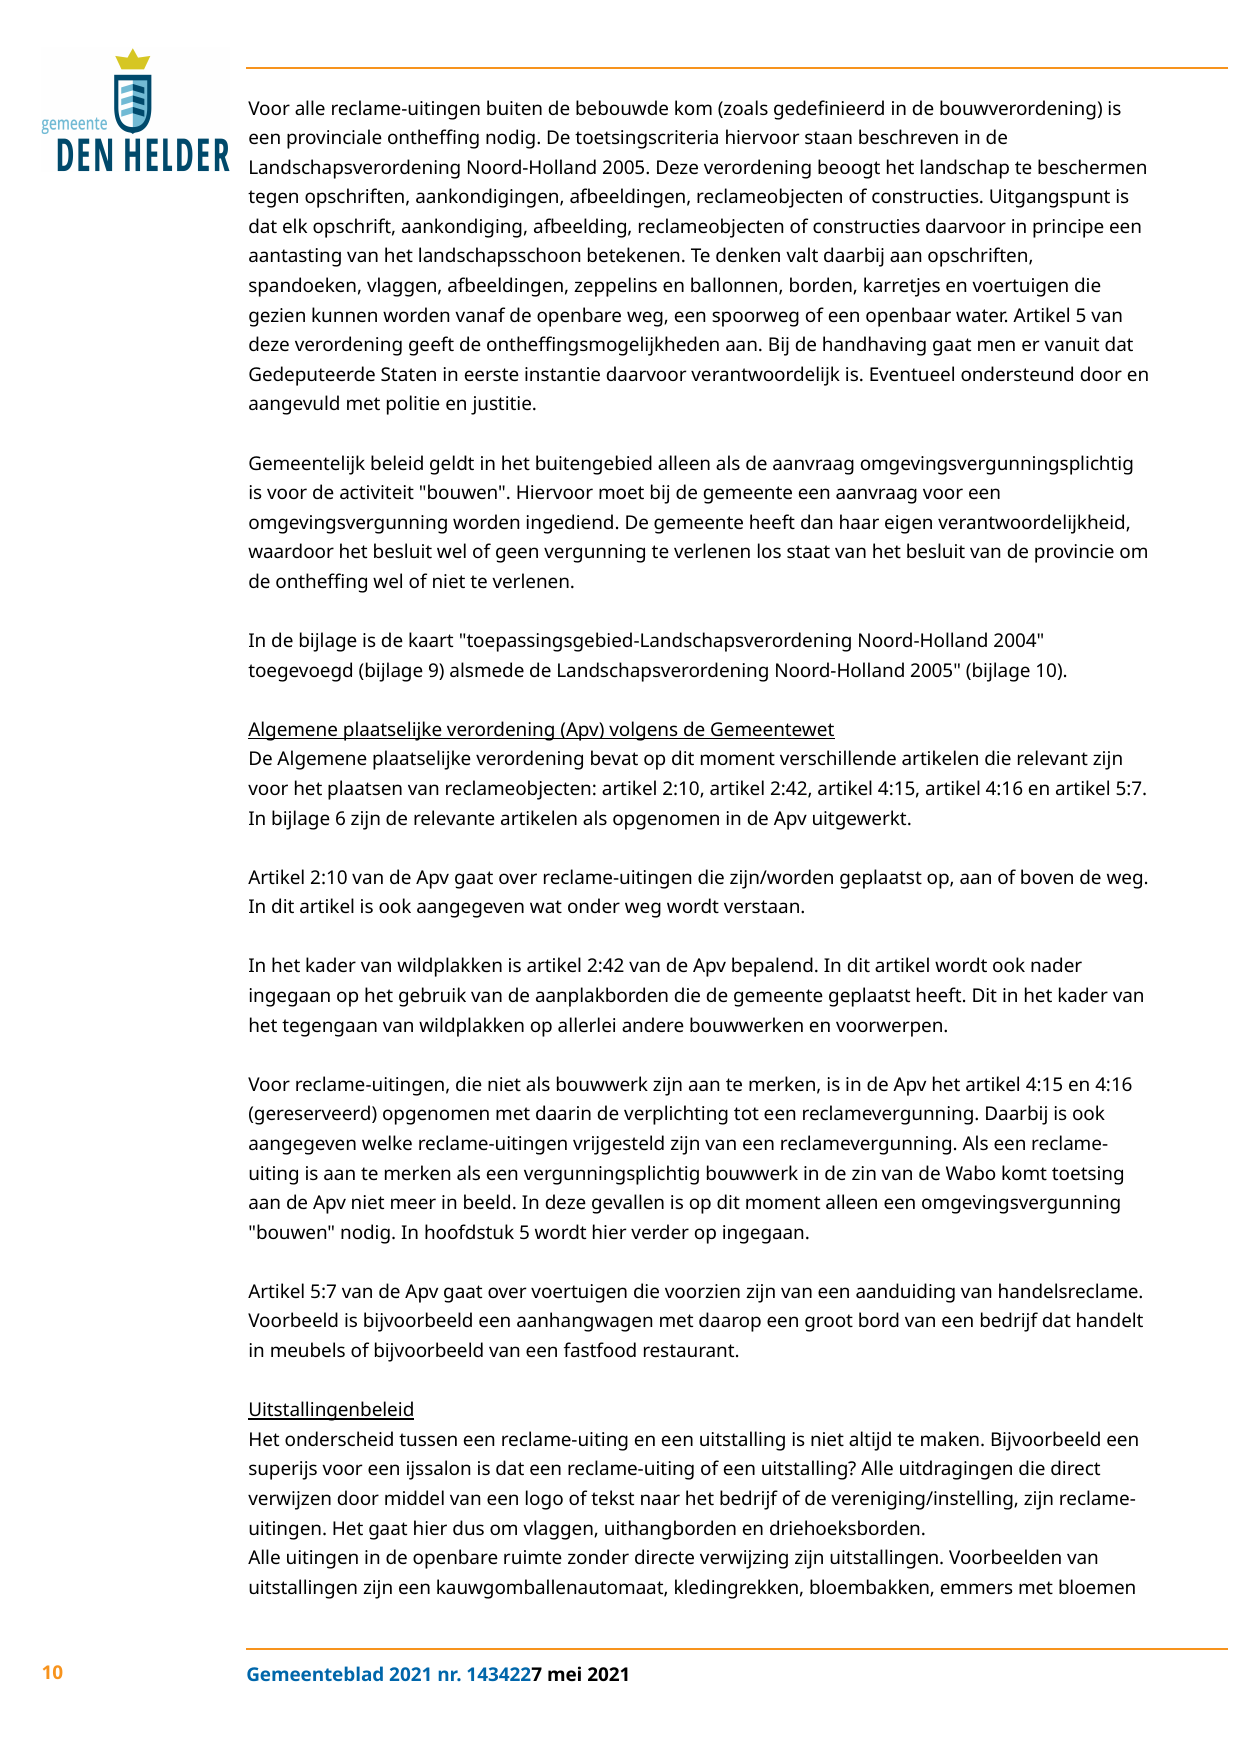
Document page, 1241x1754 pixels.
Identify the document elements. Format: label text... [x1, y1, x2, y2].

picture [41, 47, 231, 172]
text Artikel 2:10 van de Apv gaat over reclame-uitingen die zijn/worden geplaatst op, aan of boven de weg. In dit artikel is ook aangegeven wat onder weg wordt verstaan. [248, 864, 1152, 919]
picture [63, 144, 68, 165]
text Artikel 5:7 van de Apv gaat over voertuigen die voorzien zijn van een aanduiding van handelsreclame. Voorbeeld is bijvoorbeeld een aanhangwagen met daarop een groot bord van een bedrijf dat handelt in meubels of bijvoorbeeld van een fastfood restaurant. [248, 1278, 1152, 1363]
text Voor alle reclame-uitingen buiten de bebouwde kom (zoals gedefinieerd in de bouwverordening) is een provinciale ontheffing nodig. De toetsingscriteria hiervoor staan beschreven in de Landschapsverordening Noord-Holland 2005. Deze verordening beoogt het landschap te beschermen tegen opschriften, aankondigingen, afbeeldingen, reclameobjecten of constructies. Uitgangspunt is dat elk opschrift, aankondiging, afbeelding, reclameobjecten of constructies daarvoor in principe een aantasting van het landschapsschoon betekenen. Te denken valt daarbij aan opschriften, spandoeken, vlaggen, afbeeldingen, zeppelins en ballonnen, borden, karretjes en voertuigen die gezien kunnen worden vanaf de openbare weg, een spoorweg of een openbaar water. Artikel 5 van deze verordening geeft de ontheffingsmogelijkheden aan. Bij de handhaving gaat men er vanuit dat Gedeputeerde Staten in eerste instantie daarvoor verantwoordelijk is. Eventueel ondersteund door en aangevuld met politie en justitie. [248, 95, 1152, 416]
text Gemeentelijk beleid geldt in het buitengebied alleen als de aanvraag omgevingsvergunningsplichtig is voor de activiteit "bouwen". Hiervoor moet bij de gemeente een aanvraag voor een omgevingsvergunning worden ingediend. De gemeente heeft dan haar eigen verantwoordelijkheid, waardoor het besluit wel of geen vergunning te verlenen los staat van het besluit van de provincie om de ontheffing wel of niet te verlenen. [248, 450, 1152, 594]
text Het onderscheid tussen een reclame-uiting en een uitstalling is niet altijd te maken. Bijvoorbeeld een superijs voor een ijssalon is dat een reclame-uiting of een uitstalling? Alle uitdragingen die direct verwijzen door middel van een logo of tekst naar het bedrijf of de vereniging/instelling, zijn reclame-uitingen. Het gaat hier dus om vlaggen, uithangborden en driehoeksborden. [248, 1426, 1152, 1541]
text Alle uitingen in de openbare ruimte zonder directe verwijzing zijn uitstallingen. Voorbeelden van uitstallingen zijn een kauwgomballenautomaat, kledingrekken, bloembakken, emmers met bloemen [248, 1544, 1152, 1600]
text In de bijlage is de kaart "toepassingsgebied-Landschapsverordening Noord-Holland 2004" toegevoegd (bijlage 9) alsmede de Landschapsverordening Noord-Holland 2005" (bijlage 10). [248, 627, 1152, 683]
text De Algemene plaatselijke verordening bevat op dit moment verschillende artikelen die relevant zijn voor het plaatsen van reclameobjecten: artikel 2:10, artikel 2:42, artikel 4:15, artikel 4:16 en artikel 5:7. In bijlage 6 zijn de relevante artikelen als opgenomen in de Apv uitgewerkt. [248, 746, 1152, 831]
text Algemene plaatselijke verordening (Apv) volgens de Gemeentewet [248, 716, 1152, 742]
picture [130, 157, 135, 172]
picture [100, 154, 106, 172]
picture [182, 144, 187, 165]
text In het kader van wildplakken is artikel 2:42 van de Apv bepalend. In dit artikel wordt ook nader ingegaan op het gebruik van de aanplakborden die de gemeente geplaatst heeft. Dit in het kader van het tegengaan van wildplakken op allerlei andere bouwwerken en voorwerpen. [248, 953, 1152, 1038]
text Uitstallingenbeleid [248, 1396, 1152, 1422]
picture [220, 160, 224, 172]
text Voor reclame-uitingen, die niet als bouwwerk zijn aan te merken, is in de Apv het artikel 4:15 en 4:16 (gereserveerd) opgenomen met daarin de verplichting tot een reclamevergunning. Daarbij is ook aangegeven welke reclame-uitingen vrijgesteld zijn van een reclamevergunning. Als een reclame-uiting is aan te merken als een vergunningsplichtig bouwwerk in de zin van de Wabo komt toetsing aan de Apv niet meer in beeld. In deze gevallen is op dit moment alleen een omgevingsvergunning "bouwen" nodig. In hoofdstuk 5 wordt hier verder op ingegaan. [248, 1071, 1152, 1245]
